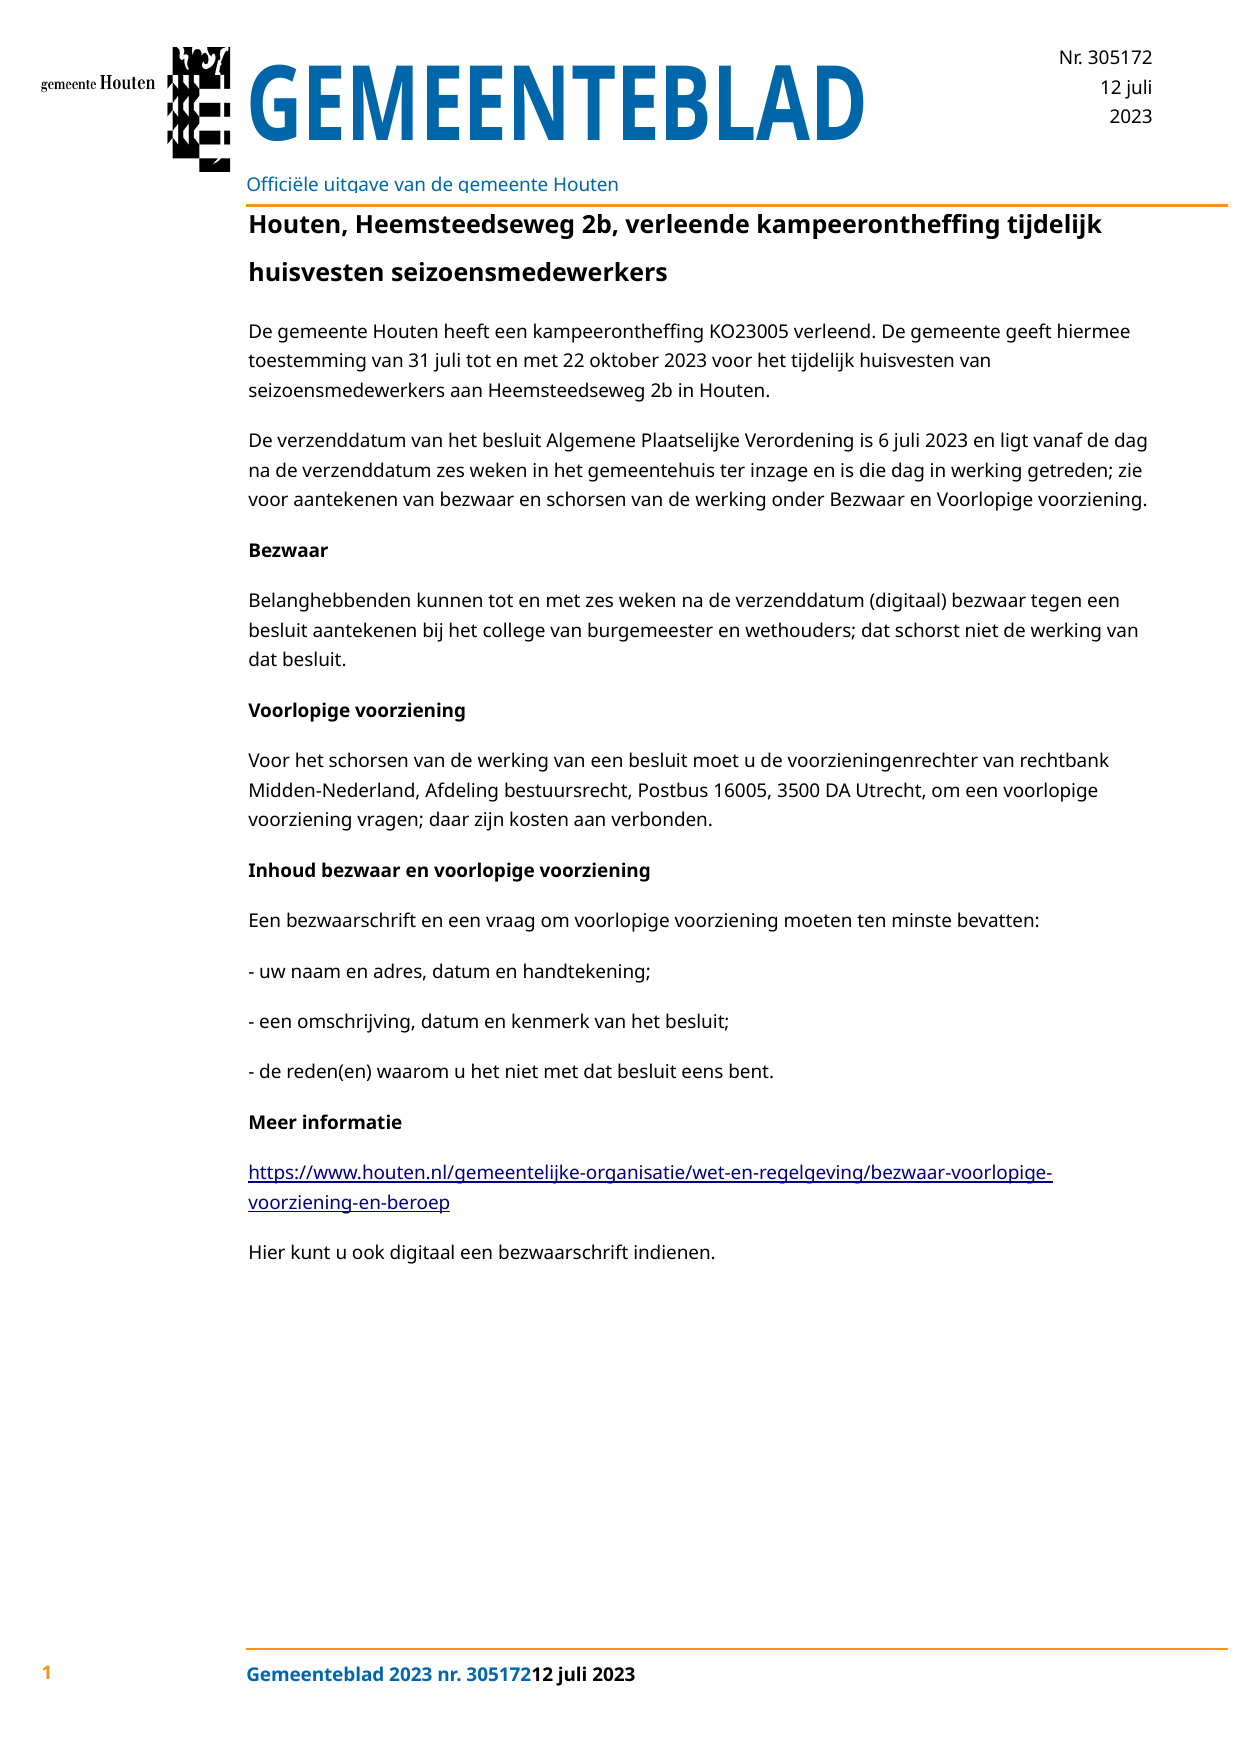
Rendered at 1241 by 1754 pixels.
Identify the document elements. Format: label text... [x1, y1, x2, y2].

text Hier kunt u ook digitaal een bezwaarschrift indienen. [248, 1239, 1152, 1265]
text Belanghebbenden kunnen tot en met zes weken na de verzenddatum (digitaal) bezwaar tegen een besluit aantekenen bij het college van burgemeester en wethouders; dat schorst niet de werking van dat besluit. [248, 587, 1152, 672]
text Bezwaar [248, 537, 1152, 563]
picture [41, 47, 231, 172]
text https://www.houten.nl/gemeentelijke-organisatie/wet-en-regelgeving/bezwaar-voorlopige-voorziening-en-beroep [248, 1159, 1152, 1215]
text - de reden(en) waarom u het niet met dat besluit eens bent. [248, 1059, 1152, 1084]
text Een bezwaarschrift en een vraag om voorlopige voorziening moeten ten minste bevatten: [248, 907, 1152, 933]
text Voor het schorsen van de werking van een besluit moet u de voorzieningenrechter van rechtbank Midden-Nederland, Afdeling bestuursrecht, Postbus 16005, 3500 DA Utrecht, om een voorlopige voorziening vragen; daar zijn kosten aan verbonden. [248, 747, 1152, 832]
text De gemeente Houten heeft een kampeerontheffing KO23005 verleend. De gemeente geeft hiermee toestemming van 31 juli tot en met 22 oktober 2023 voor het tijdelijk huisvesten van seizoensmedewerkers aan Heemsteedseweg 2b in Houten. [248, 318, 1152, 403]
text Voorlopige voorziening [248, 697, 1152, 723]
text - een omschrijving, datum en kenmerk van het besluit; [248, 1008, 1152, 1034]
text Meer informatie [248, 1109, 1152, 1135]
text - uw naam en adres, datum en handtekening; [248, 958, 1152, 984]
text Houten, Heemsteedseweg 2b, verleende kampeerontheffing tijdelijk huisvesten seizoensmedewerkers [248, 207, 1152, 288]
text De verzenddatum van het besluit Algemene Plaatselijke Verordening is 6 juli 2023 en ligt vanaf de dag na de verzenddatum zes weken in het gemeentehuis ter inzage en is die dag in werking getreden; zie voor aantekenen van bezwaar en schorsen van de werking onder Bezwaar en Voorlopige voorziening. [248, 427, 1152, 512]
text Inhoud bezwaar en voorlopige voorziening [248, 857, 1152, 883]
